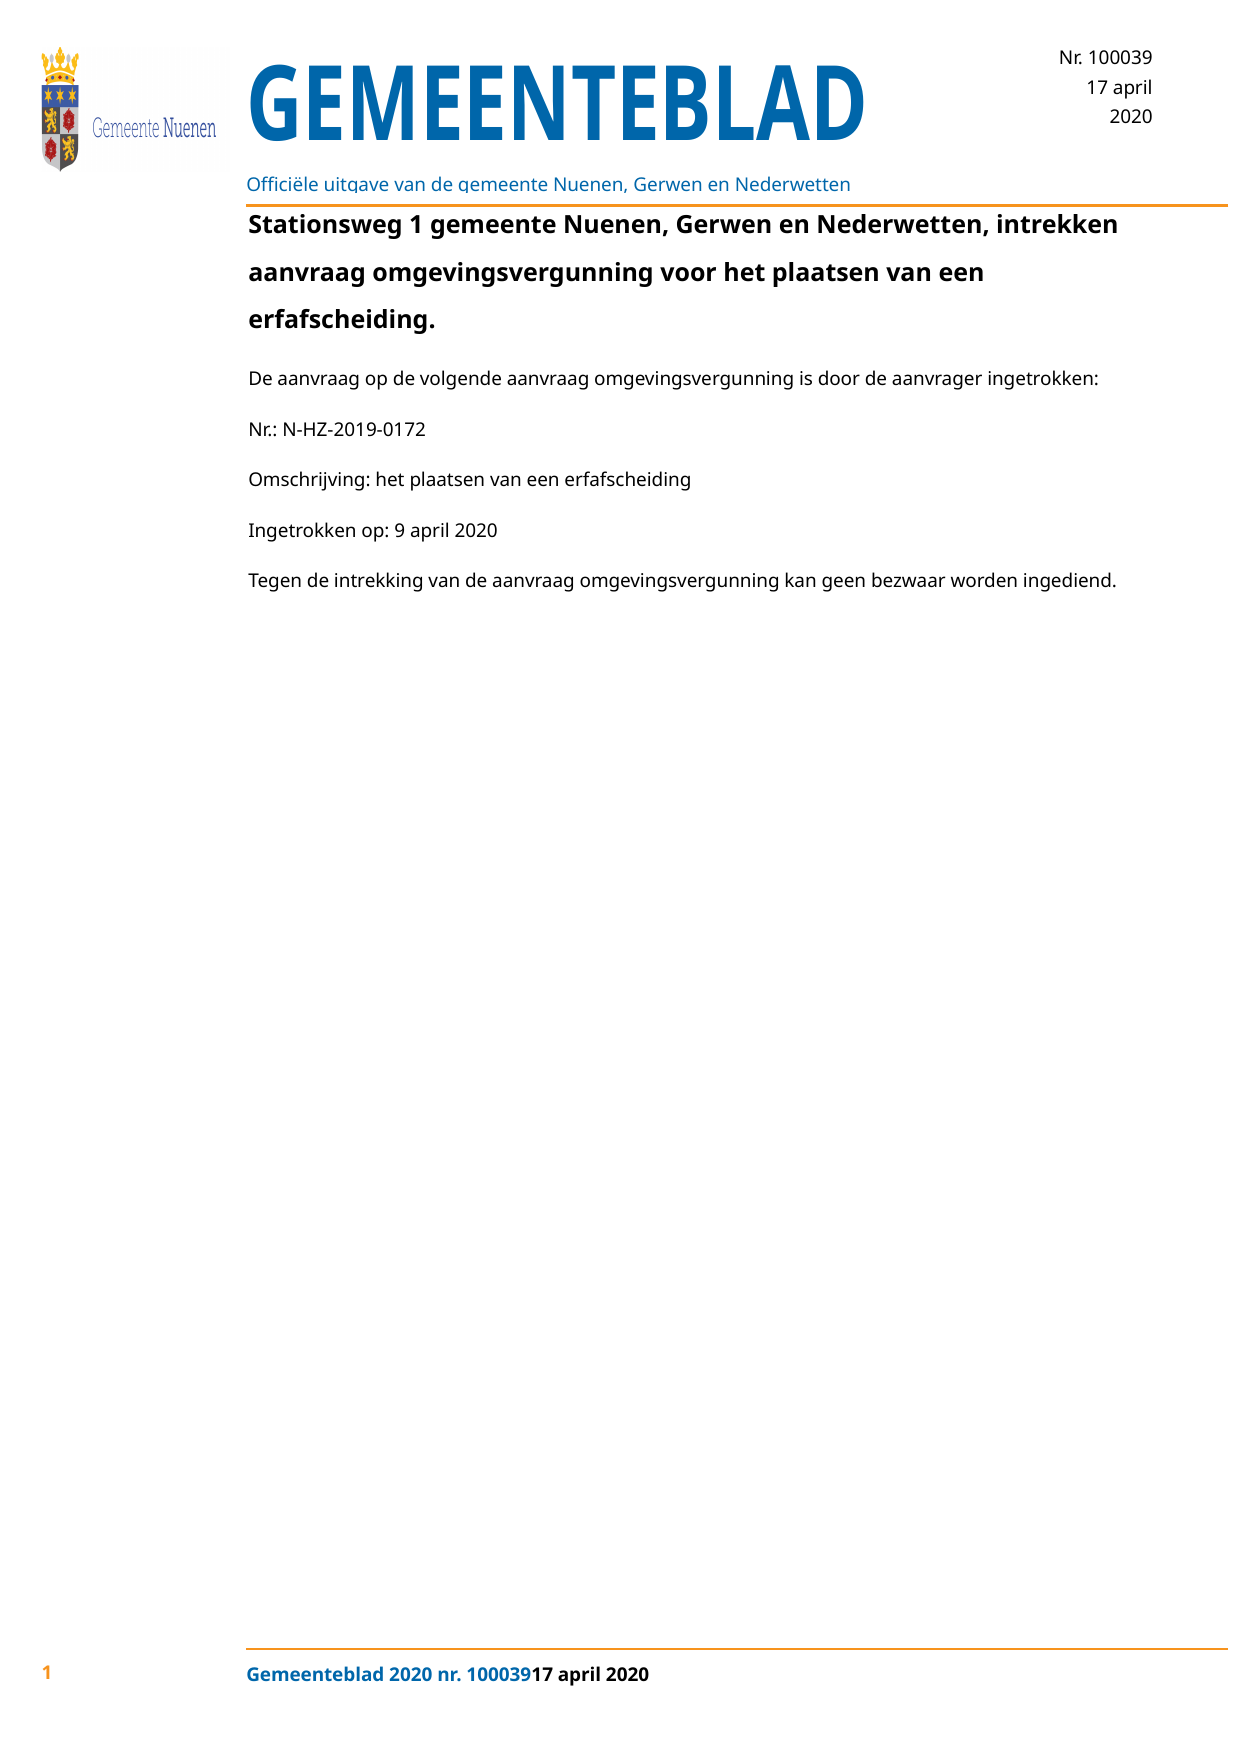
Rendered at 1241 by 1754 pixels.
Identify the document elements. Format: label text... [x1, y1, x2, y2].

text Nr.: N-HZ-2019-0172 [248, 416, 1152, 442]
text Stationsweg 1 gemeente Nuenen, Gerwen en Nederwetten, intrekken aanvraag omgevingsvergunning voor het plaatsen van een erfafscheiding. [248, 207, 1152, 336]
text De aanvraag op de volgende aanvraag omgevingsvergunning is door de aanvrager ingetrokken: [248, 366, 1152, 391]
text Omschrijving: het plaatsen van een erfafscheiding [248, 466, 1152, 492]
text Ingetrokken op: 9 april 2020 [248, 517, 1152, 542]
text Tegen de intrekking van de aanvraag omgevingsvergunning kan geen bezwaar worden ingediend. [248, 567, 1152, 593]
picture [41, 47, 231, 172]
